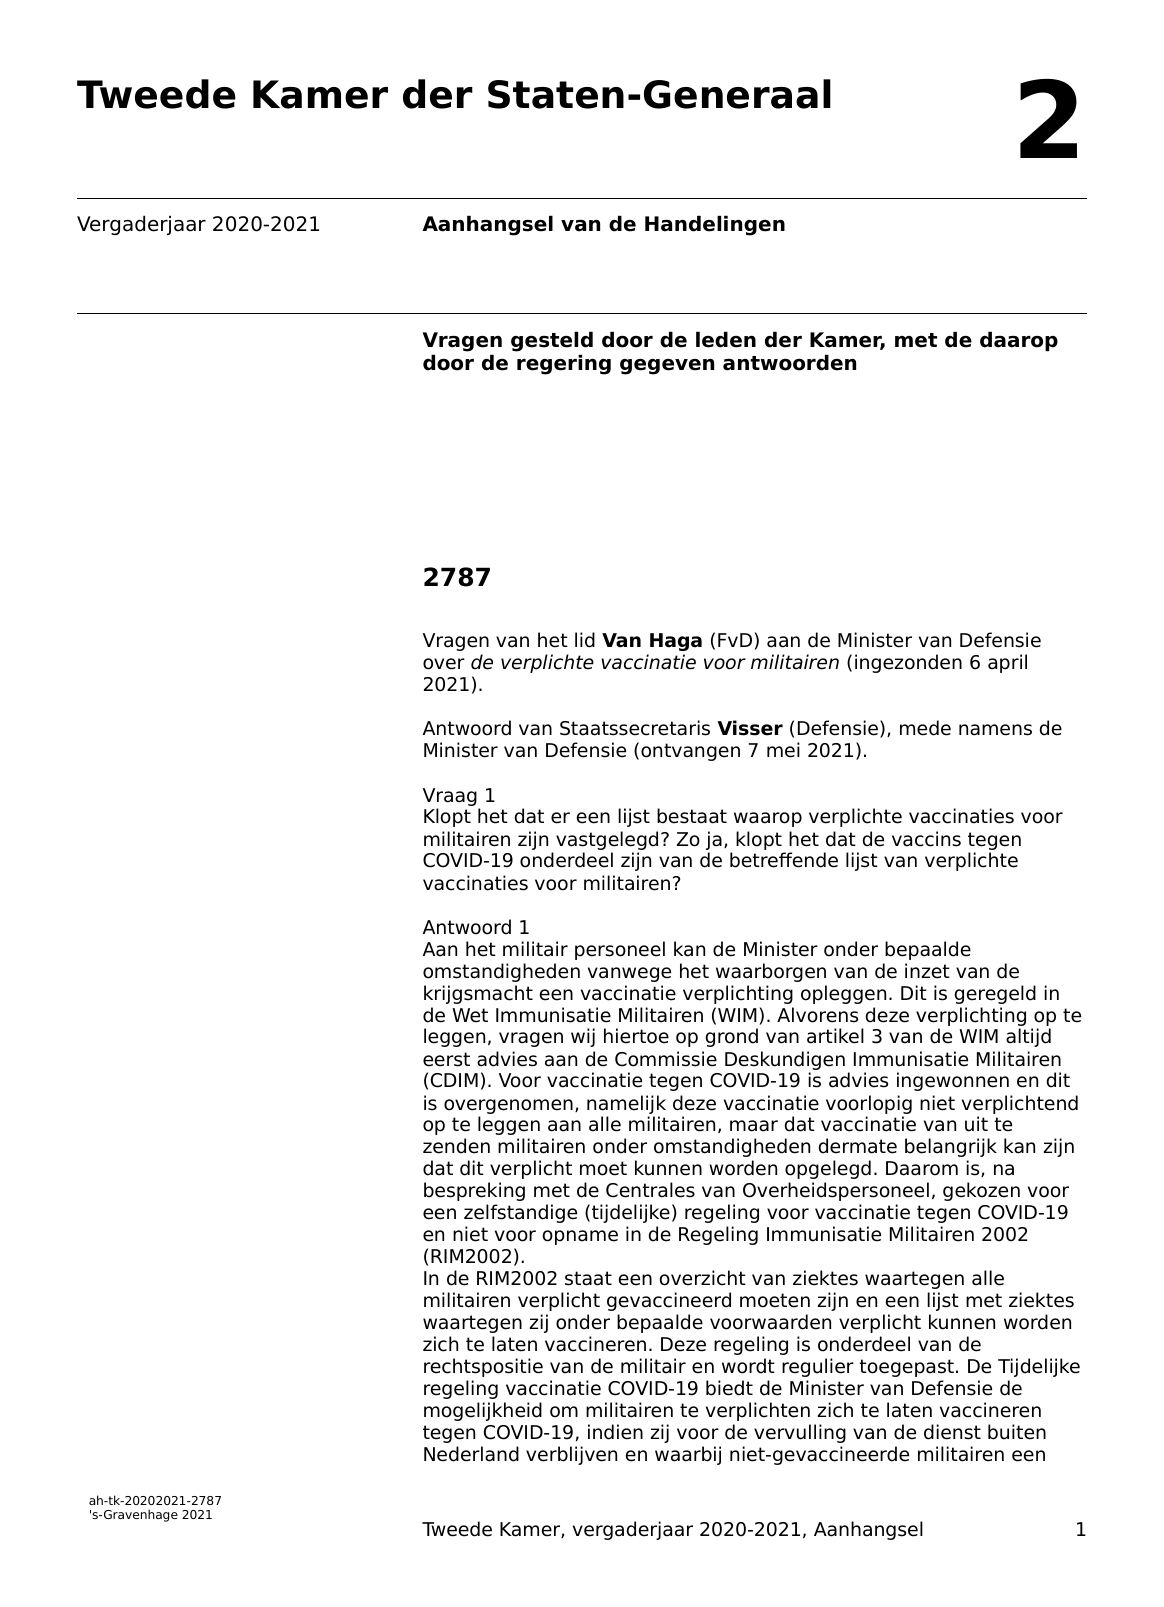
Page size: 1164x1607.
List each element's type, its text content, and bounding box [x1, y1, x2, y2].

text Klopt het dat er een lijst bestaat waarop verplichte vaccinaties voor militairen zijn vastgelegd? Zo ja, klopt het dat de vaccins tegen COVID-19 onderdeel zijn van de betreffende lijst van verplichte vaccinaties voor militairen? [422, 806, 1087, 894]
text ah-tk-20202021-2787 [88, 1494, 323, 1508]
table_header Tweede Kamer der Staten-Generaal [77, 59, 886, 198]
text 2787 [422, 563, 1087, 592]
table_cell Vergaderjaar 2020-2021 [77, 199, 422, 313]
text In de RIM2002 staat een overzicht van ziektes waartegen alle militairen verplicht gevaccineerd moeten zijn en een lijst met ziektes waartegen zij onder bepaalde voorwaarden verplicht kunnen worden zich te laten vaccineren. Deze regeling is onderdeel van de rechtspositie van de militair en wordt regulier toegepast. De Tijdelijke regeling vaccinatie COVID-19 biedt de Minister van Defensie de mogelijkheid om militairen te verplichten zich te laten vaccineren tegen COVID-19, indien zij voor de vervulling van de dienst buiten Nederland verblijven en waarbij niet-gevaccineerde militairen een [422, 1268, 1087, 1466]
text Antwoord 1 [422, 917, 1087, 938]
text Antwoord van Staatssecretaris Visser (Defensie), mede namens de Minister van Defensie (ontvangen 7 mei 2021). [422, 718, 1087, 762]
table_header 2 [886, 59, 1087, 198]
text Vragen van het lid Van Haga (FvD) aan de Minister van Defensie over de verplichte vaccinatie voor militairen (ingezonden 6 april 2021). [422, 630, 1087, 696]
text Aan het militair personeel kan de Minister onder bepaalde omstandigheden vanwege het waarborgen van de inzet van de krijgsmacht een vaccinatie verplichting opleggen. Dit is geregeld in de Wet Immunisatie Militairen (WIM). Alvorens deze verplichting op te leggen, vragen wij hiertoe op grond van artikel 3 van de WIM altijd eerst advies aan de Commissie Deskundigen Immunisatie Militairen (CDIM). Voor vaccinatie tegen COVID-19 is advies ingewonnen en dit is overgenomen, namelijk deze vaccinatie voorlopig niet verplichtend op te leggen aan alle militairen, maar dat vaccinatie van uit te zenden militairen onder omstandigheden dermate belangrijk kan zijn dat dit verplicht moet kunnen worden opgelegd. Daarom is, na bespreking met de Centrales van Overheidspersoneel, gekozen voor een zelfstandige (tijdelijke) regeling voor vaccinatie tegen COVID-19 en niet voor opname in de Regeling Immunisatie Militairen 2002 (RIM2002). [422, 938, 1087, 1268]
table_cell Aanhangsel van de Handelingen [422, 199, 1087, 313]
table_cell [77, 314, 422, 375]
text Vraag 1 [422, 784, 1087, 806]
table_cell Vragen gesteld door de leden der Kamer, met de daarop door de regering gegeven antwoorden [422, 314, 1087, 375]
text 's-Gravenhage 2021 [88, 1508, 323, 1522]
